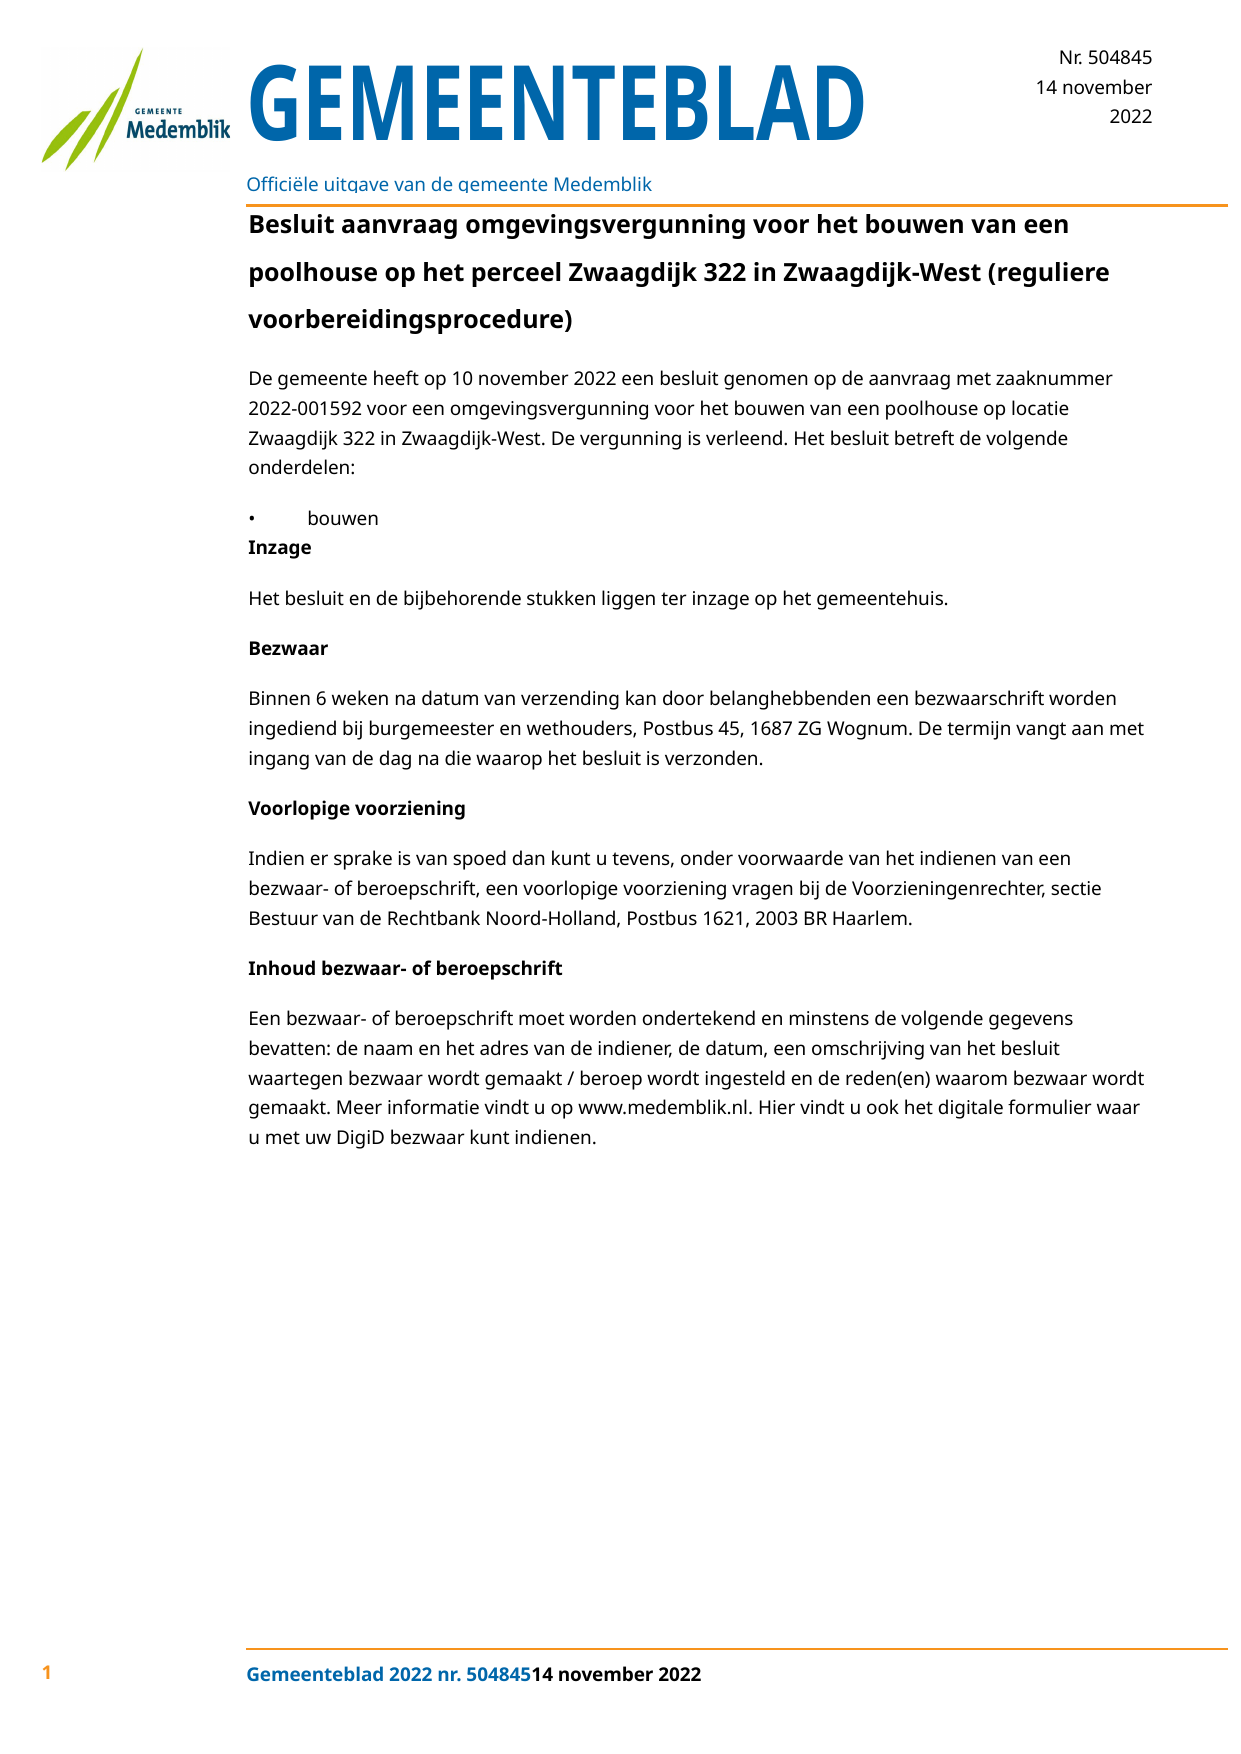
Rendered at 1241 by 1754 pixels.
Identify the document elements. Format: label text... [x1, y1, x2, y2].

text Voorlopige voorziening [248, 795, 1152, 821]
picture [41, 47, 231, 172]
text Binnen 6 weken na datum van verzending kan door belanghebbenden een bezwaarschrift worden ingediend bij burgemeester en wethouders, Postbus 45, 1687 ZG Wognum. De termijn vangt aan met ingang van de dag na die waarop het besluit is verzonden. [248, 686, 1152, 770]
text Inhoud bezwaar- of beroepschrift [248, 955, 1152, 981]
text Een bezwaar- of beroepschrift moet worden ondertekend en minstens de volgende gegevens bevatten: de naam en het adres van de indiener, de datum, een omschrijving van het besluit waartegen bezwaar wordt gemaakt / beroep wordt ingesteld en de reden(en) waarom bezwaar wordt gemaakt. Meer informatie vindt u op www.medemblik.nl. Hier vindt u ook het digitale formulier waar u met uw DigiD bezwaar kunt indienen. [248, 1006, 1152, 1149]
text Het besluit en de bijbehorende stukken liggen ter inzage op het gemeentehuis. [248, 585, 1152, 610]
list bouwen [248, 505, 1152, 530]
text De gemeente heeft op 10 november 2022 een besluit genomen op de aanvraag met zaaknummer 2022-001592 voor een omgevingsvergunning voor het bouwen van een poolhouse op locatie Zwaagdijk 322 in Zwaagdijk-West. De vergunning is verleend. Het besluit betreft de volgende onderdelen: [248, 366, 1152, 480]
text Inzage [248, 534, 1152, 560]
text Besluit aanvraag omgevingsvergunning voor het bouwen van een poolhouse op het perceel Zwaagdijk 322 in Zwaagdijk-West (reguliere voorbereidingsprocedure) [248, 207, 1152, 336]
text Indien er sprake is van spoed dan kunt u tevens, onder voorwaarde van het indienen van een bezwaar- of beroepschrift, een voorlopige voorziening vragen bij de Voorzieningenrechter, sectie Bestuur van de Rechtbank Noord-Holland, Postbus 1621, 2003 BR Haarlem. [248, 846, 1152, 930]
text Bezwaar [248, 635, 1152, 661]
